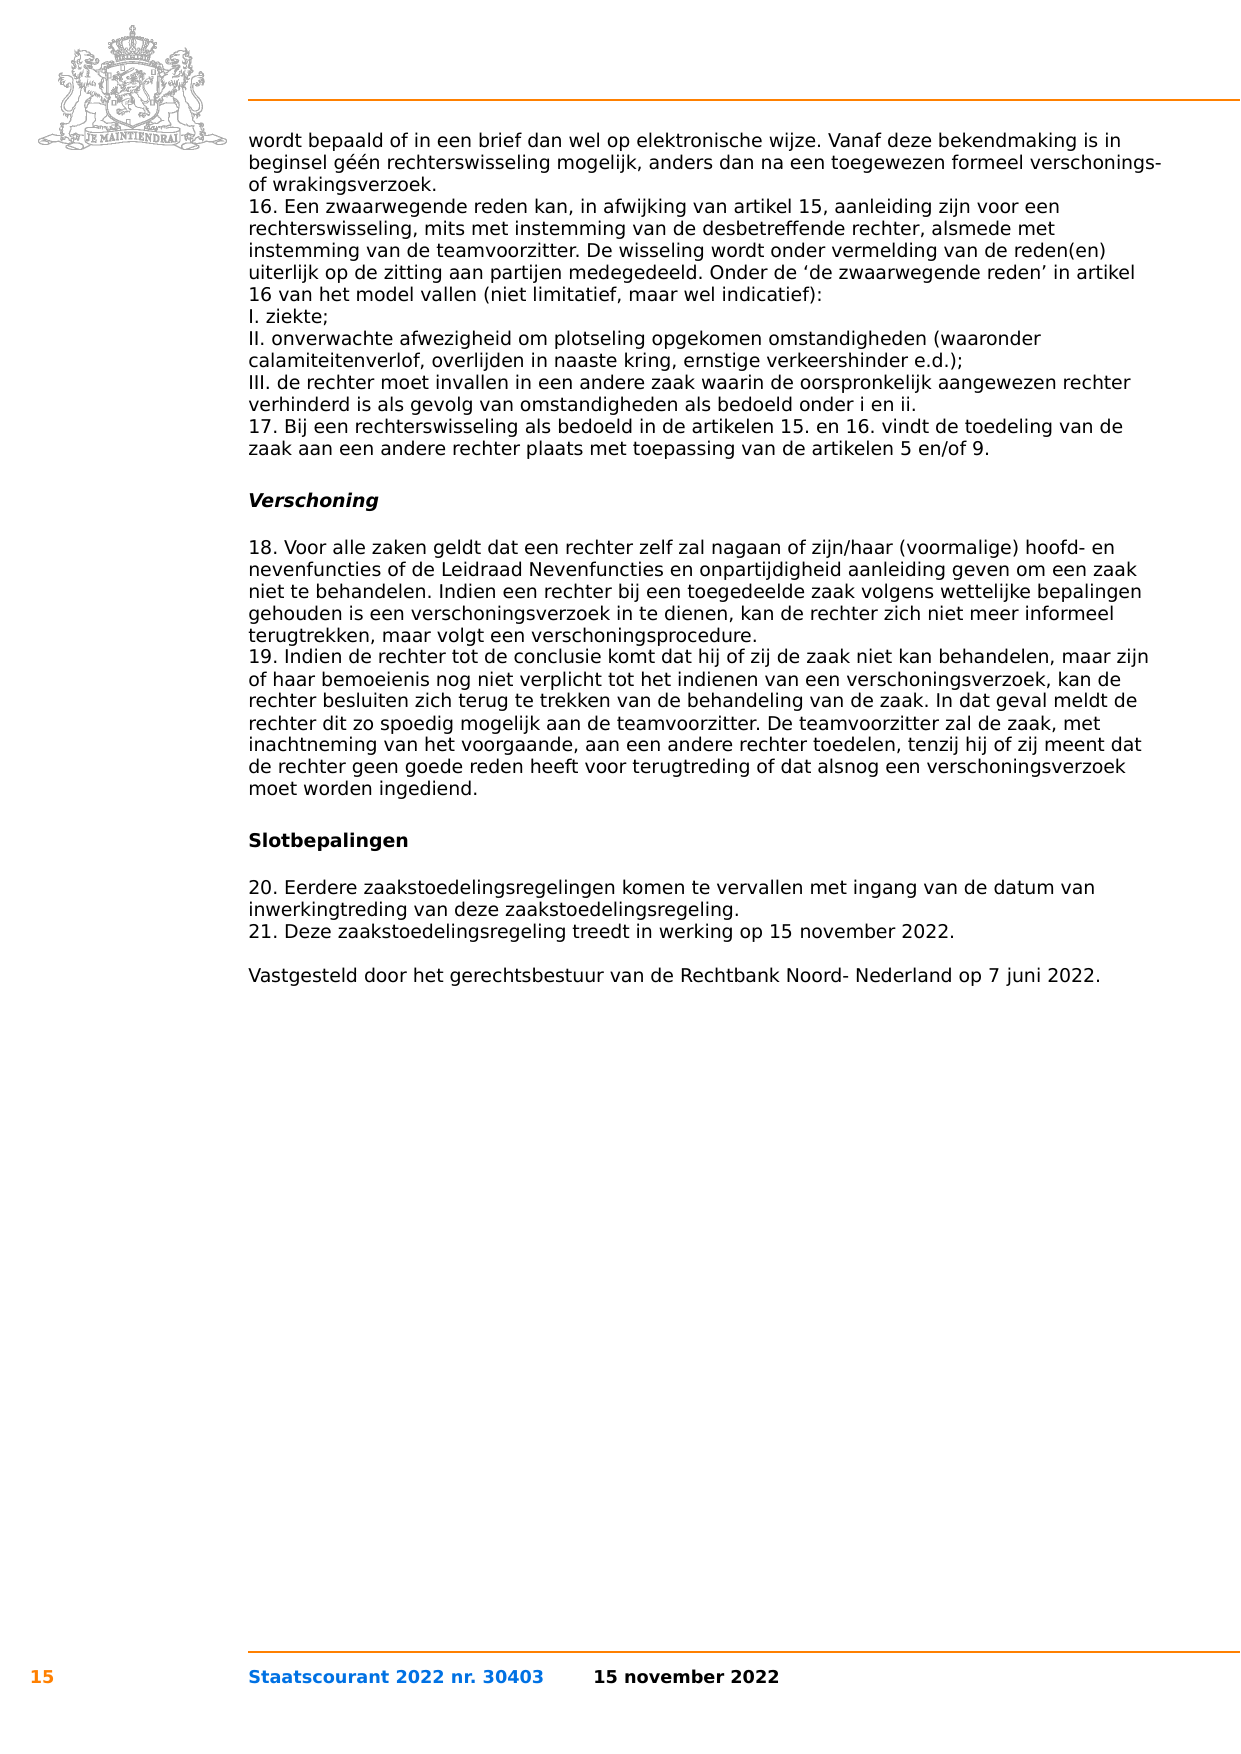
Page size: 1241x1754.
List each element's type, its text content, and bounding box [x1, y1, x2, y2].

text 17. Bij een rechterswisseling als bedoeld in de artikelen 15. en 16. vindt de toedeling van de zaak aan een andere rechter plaats met toepassing van de artikelen 5 en/of 9. [248, 416, 1163, 459]
text 21. Deze zaakstoedelingsregeling treedt in werking op 15 november 2022. [248, 921, 1163, 943]
text Vastgesteld door het gerechtsbestuur van de Rechtbank Noord- Nederland op 7 juni 2022. [248, 965, 1163, 987]
text 20. Eerdere zaakstoedelingsregelingen komen te vervallen met ingang van de datum van inwerkingtreding van deze zaakstoedelingsregeling. [248, 877, 1163, 921]
subtitle Slotbepalingen [248, 830, 1163, 852]
text 19. Indien de rechter tot de conclusie komt dat hij of zij de zaak niet kan behandelen, maar zijn of haar bemoeienis nog niet verplicht tot het indienen van een verschoningsverzoek, kan de rechter besluiten zich terug te trekken van de behandeling van de zaak. In dat geval meldt de rechter dit zo spoedig mogelijk aan de teamvoorzitter. De teamvoorzitter zal de zaak, met inachtneming van het voorgaande, aan een andere rechter toedelen, tenzij hij of zij meent dat de rechter geen goede reden heeft voor terugtreding of dat alsnog een verschoningsverzoek moet worden ingediend. [248, 646, 1163, 800]
text wordt bepaald of in een brief dan wel op elektronische wijze. Vanaf deze bekendmaking is in beginsel géén rechterswisseling mogelijk, anders dan na een toegewezen formeel verschonings- of wrakingsverzoek. [248, 130, 1163, 196]
picture [38, 25, 227, 150]
text II. onverwachte afwezigheid om plotseling opgekomen omstandigheden (waaronder calamiteitenverlof, overlijden in naaste kring, ernstige verkeershinder e.d.); [248, 328, 1163, 372]
text I. ziekte; [248, 306, 1163, 328]
text 16. Een zwaarwegende reden kan, in afwijking van artikel 15, aanleiding zijn voor een rechterswisseling, mits met instemming van de desbetreffende rechter, alsmede met instemming van de teamvoorzitter. De wisseling wordt onder vermelding van de reden(en) uiterlijk op de zitting aan partijen medegedeeld. Onder de ‘de zwaarwegende reden’ in artikel 16 van het model vallen (niet limitatief, maar wel indicatief): [248, 196, 1163, 306]
text 18. Voor alle zaken geldt dat een rechter zelf zal nagaan of zijn/haar (voormalige) hoofd- en nevenfuncties of de Leidraad Nevenfuncties en onpartijdigheid aanleiding geven om een zaak niet te behandelen. Indien een rechter bij een toegedeelde zaak volgens wettelijke bepalingen gehouden is een verschoningsverzoek in te dienen, kan de rechter zich niet meer informeel terugtrekken, maar volgt een verschoningsprocedure. [248, 537, 1163, 646]
subtitle Verschoning [248, 489, 1163, 512]
text III. de rechter moet invallen in een andere zaak waarin de oorspronkelijk aangewezen rechter verhinderd is als gevolg van omstandigheden als bedoeld onder i en ii. [248, 372, 1163, 416]
